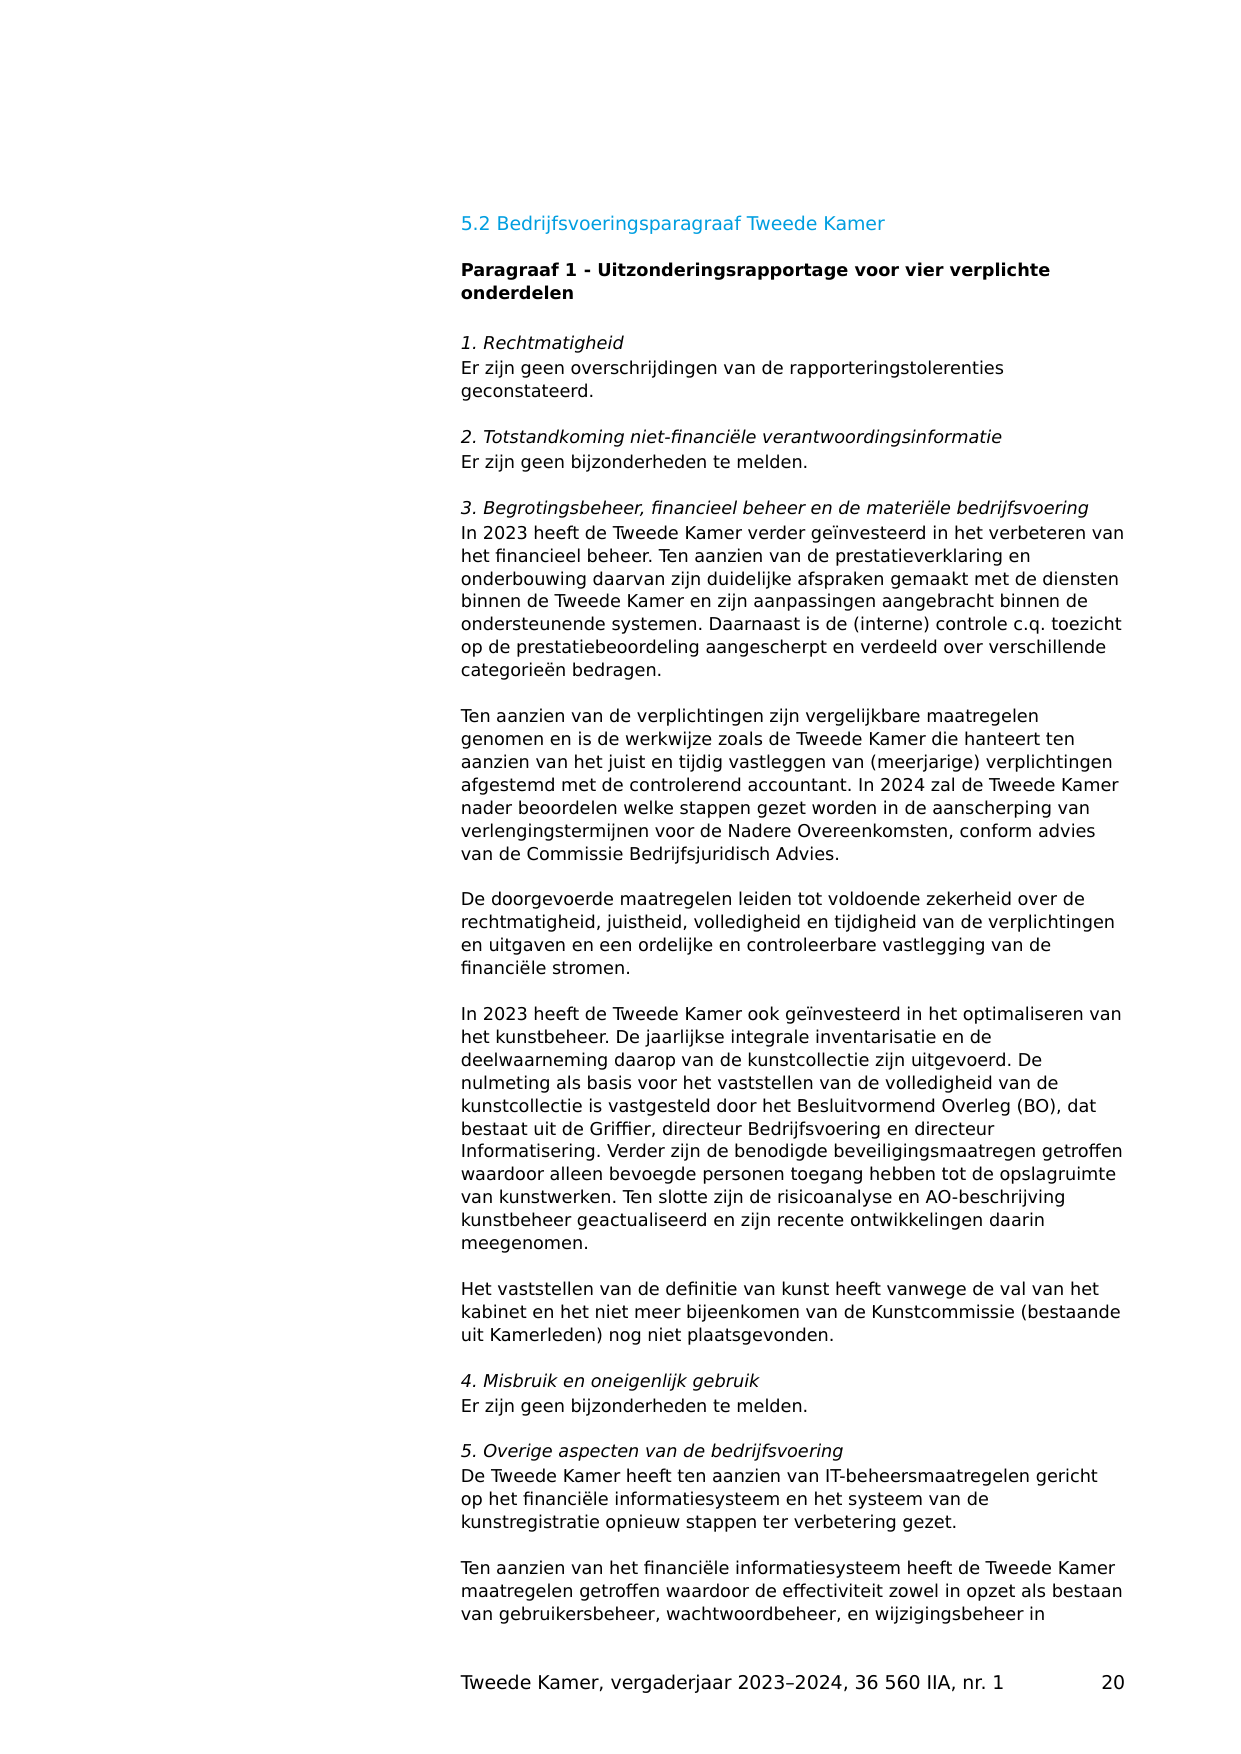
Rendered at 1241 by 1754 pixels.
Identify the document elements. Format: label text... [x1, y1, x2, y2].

text In 2023 heeft de Tweede Kamer verder geïnvesteerd in het verbeteren van het financieel beheer. Ten aanzien van de prestatieverklaring en onderbouwing daarvan zijn duidelijke afspraken gemaakt met de diensten binnen de Tweede Kamer en zijn aanpassingen aangebracht binnen de ondersteunende systemen. Daarnaast is de (interne) controle c.q. toezicht op de prestatiebeoordeling aangescherpt en verdeeld over verschillende categorieën bedragen. [461, 521, 1125, 681]
text In 2023 heeft de Tweede Kamer ook geïnvesteerd in het optimaliseren van het kunstbeheer. De jaarlijkse integrale inventarisatie en de deelwaarneming daarop van de kunstcollectie zijn uitgevoerd. De nulmeting als basis voor het vaststellen van de volledigheid van de kunstcollectie is vastgesteld door het Besluitvormend Overleg (BO), dat bestaat uit de Griffier, directeur Bedrijfsvoering en directeur Informatisering. Verder zijn de benodigde beveiligingsmaatregen getroffen waardoor alleen bevoegde personen toegang hebben tot de opslagruimte van kunstwerken. Ten slotte zijn de risicoanalyse en AO-beschrijving kunstbeheer geactualiseerd en zijn recente ontwikkelingen daarin meegenomen. [461, 1002, 1125, 1254]
text 3. Begrotingsbeheer, financieel beheer en de materiële bedrijfsvoering [461, 496, 1125, 519]
text Ten aanzien van het financiële informatiesysteem heeft de Tweede Kamer maatregelen getroffen waardoor de effectiviteit zowel in opzet als bestaan van gebruikersbeheer, wachtwoordbeheer, en wijzigingsbeheer in [461, 1556, 1125, 1625]
text 2. Totstandkoming niet-financiële verantwoordingsinformatie [461, 425, 1125, 448]
text Er zijn geen bijzonderheden te melden. [461, 1394, 1125, 1417]
text Paragraaf 1 - Uitzonderingsrapportage voor vier verplichte onderdelen [461, 258, 1125, 304]
text Het vaststellen van de definitie van kunst heeft vanwege de val van het kabinet en het niet meer bijeenkomen van de Kunstcommissie (bestaande uit Kamerleden) nog niet plaatsgevonden. [461, 1277, 1125, 1346]
text De Tweede Kamer heeft ten aanzien van IT-beheersmaatregelen gericht op het financiële informatiesysteem en het systeem van de kunstregistratie opnieuw stappen ter verbetering gezet. [461, 1464, 1125, 1533]
text 4. Misbruik en oneigenlijk gebruik [461, 1369, 1125, 1392]
text Er zijn geen overschrijdingen van de rapporteringstolerenties geconstateerd. [461, 356, 1125, 402]
text 1. Rechtmatigheid [461, 331, 1125, 354]
text Ten aanzien van de verplichtingen zijn vergelijkbare maatregelen genomen en is de werkwijze zoals de Tweede Kamer die hanteert ten aanzien van het juist en tijdig vastleggen van (meerjarige) verplichtingen afgestemd met de controlerend accountant. In 2024 zal de Tweede Kamer nader beoordelen welke stappen gezet worden in de aanscherping van verlengingstermijnen voor de Nadere Overeenkomsten, conform advies van de Commissie Bedrijfsjuridisch Advies. [461, 704, 1125, 864]
title 5.2 Bedrijfsvoeringsparagraaf Tweede Kamer [461, 213, 1125, 235]
text Er zijn geen bijzonderheden te melden. [461, 450, 1125, 473]
text De doorgevoerde maatregelen leiden tot voldoende zekerheid over de rechtmatigheid, juistheid, volledigheid en tijdigheid van de verplichtingen en uitgaven en een ordelijke en controleerbare vastlegging van de financiële stromen. [461, 887, 1125, 979]
text 5. Overige aspecten van de bedrijfsvoering [461, 1439, 1125, 1462]
